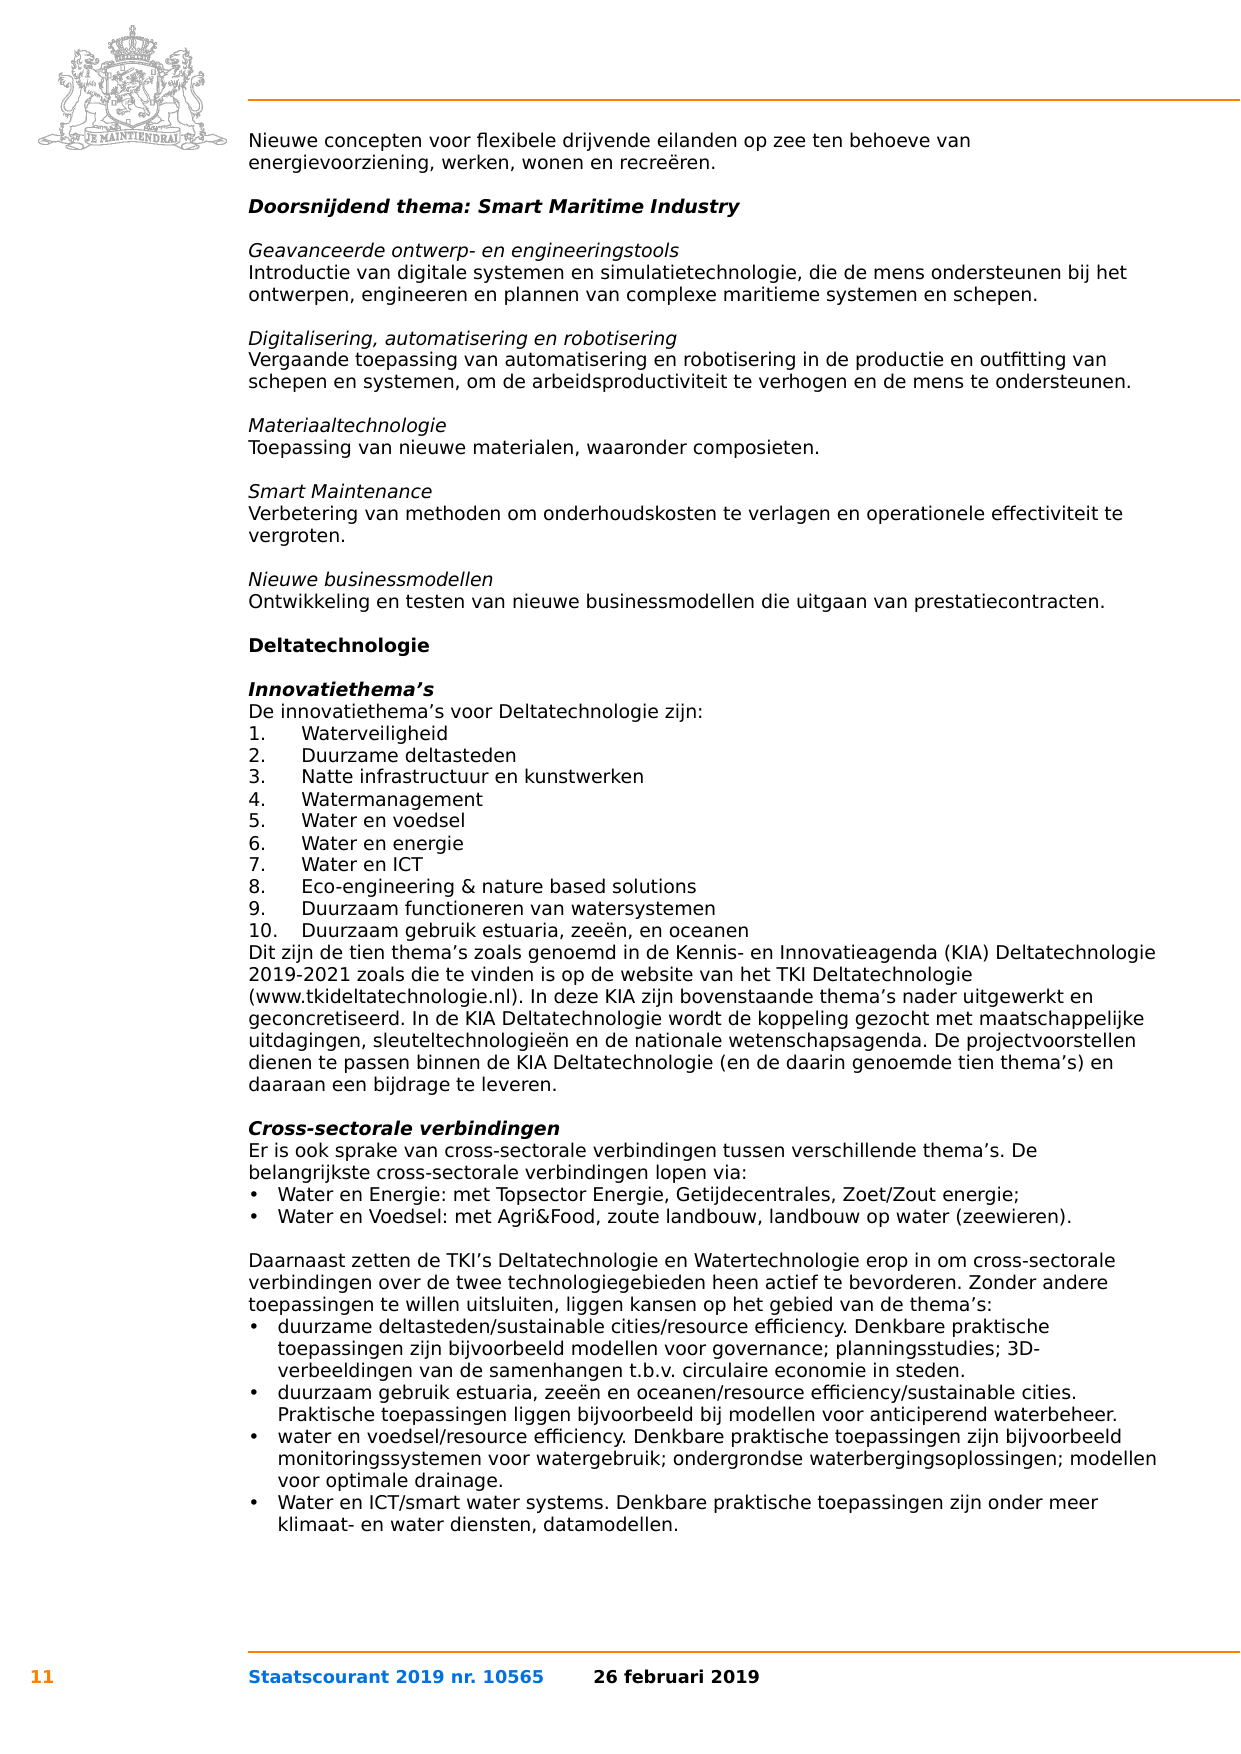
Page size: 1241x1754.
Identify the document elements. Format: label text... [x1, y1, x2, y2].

text Digitalisering, automatisering en robotisering [248, 327, 1163, 349]
text Vergaande toepassing van automatisering en robotisering in de productie en outfitting van schepen en systemen, om de arbeidsproductiviteit te verhogen en de mens te ondersteunen. [248, 349, 1163, 393]
text Toepassing van nieuwe materialen, waaronder composieten. [248, 437, 1163, 459]
text 10. Duurzaam gebruik estuaria, zeeën, en oceanen [248, 920, 1163, 942]
text Geavanceerde ontwerp- en engineeringstools [248, 239, 1163, 262]
text • Water en ICT/smart water systems. Denkbare praktische toepassingen zijn onder meer klimaat- en water diensten, datamodellen. [248, 1492, 1163, 1536]
text Dit zijn de tien thema’s zoals genoemd in de Kennis- en Innovatieagenda (KIA) Deltatechnologie 2019-2021 zoals die te vinden is op de website van het TKI Deltatechnologie (www.tkideltatechnologie.nl). In deze KIA zijn bovenstaande thema’s nader uitgewerkt en geconcretiseerd. In de KIA Deltatechnologie wordt de koppeling gezocht met maatschappelijke uitdagingen, sleuteltechnologieën en de nationale wetenschapsagenda. De projectvoorstellen dienen te passen binnen de KIA Deltatechnologie (en de daarin genoemde tien thema’s) en daaraan een bijdrage te leveren. [248, 942, 1163, 1096]
subtitle Deltatechnologie [248, 635, 1163, 657]
text Verbetering van methoden om onderhoudskosten te verlagen en operationele effectiviteit te vergroten. [248, 503, 1163, 547]
text • Water en Energie: met Topsector Energie, Getijdecentrales, Zoet/Zout energie; [248, 1184, 1163, 1206]
text De innovatiethema’s voor Deltatechnologie zijn: [248, 701, 1163, 722]
picture [38, 25, 227, 150]
text 6. Water en energie [248, 832, 1163, 854]
text 9. Duurzaam functioneren van watersystemen [248, 898, 1163, 920]
text 1. Waterveiligheid [248, 722, 1163, 744]
text Cross-sectorale verbindingen [248, 1118, 1163, 1140]
text Er is ook sprake van cross-sectorale verbindingen tussen verschillende thema’s. De belangrijkste cross-sectorale verbindingen lopen via: [248, 1140, 1163, 1184]
text 7. Water en ICT [248, 854, 1163, 876]
text Materiaaltechnologie [248, 415, 1163, 437]
text • water en voedsel/resource efficiency. Denkbare praktische toepassingen zijn bijvoorbeeld monitoringssystemen voor watergebruik; ondergrondse waterbergingsoplossingen; modellen voor optimale drainage. [248, 1426, 1163, 1492]
text 4. Watermanagement [248, 788, 1163, 810]
text Introductie van digitale systemen en simulatietechnologie, die de mens ondersteunen bij het ontwerpen, engineeren en plannen van complexe maritieme systemen en schepen. [248, 262, 1163, 306]
text 8. Eco-engineering & nature based solutions [248, 876, 1163, 898]
text Doorsnijdend thema: Smart Maritime Industry [248, 196, 1163, 218]
text Nieuwe businessmodellen [248, 569, 1163, 591]
text • duurzaam gebruik estuaria, zeeën en oceanen/resource efficiency/sustainable cities. Praktische toepassingen liggen bijvoorbeeld bij modellen voor anticiperend waterbeheer. [248, 1382, 1163, 1426]
text Smart Maintenance [248, 481, 1163, 503]
text 3. Natte infrastructuur en kunstwerken [248, 766, 1163, 788]
text 2. Duurzame deltasteden [248, 744, 1163, 766]
text 5. Water en voedsel [248, 810, 1163, 832]
text Nieuwe concepten voor flexibele drijvende eilanden op zee ten behoeve van energievoorziening, werken, wonen en recreëren. [248, 130, 1163, 174]
text • duurzame deltasteden/sustainable cities/resource efficiency. Denkbare praktische toepassingen zijn bijvoorbeeld modellen voor governance; planningsstudies; 3D-verbeeldingen van de samenhangen t.b.v. circulaire economie in steden. [248, 1316, 1163, 1382]
text • Water en Voedsel: met Agri&Food, zoute landbouw, landbouw op water (zeewieren). [248, 1206, 1163, 1228]
text Innovatiethema’s [248, 678, 1163, 701]
text Daarnaast zetten de TKI’s Deltatechnologie en Watertechnologie erop in om cross-sectorale verbindingen over de twee technologiegebieden heen actief te bevorderen. Zonder andere toepassingen te willen uitsluiten, liggen kansen op het gebied van de thema’s: [248, 1250, 1163, 1316]
text Ontwikkeling en testen van nieuwe businessmodellen die uitgaan van prestatiecontracten. [248, 591, 1163, 613]
